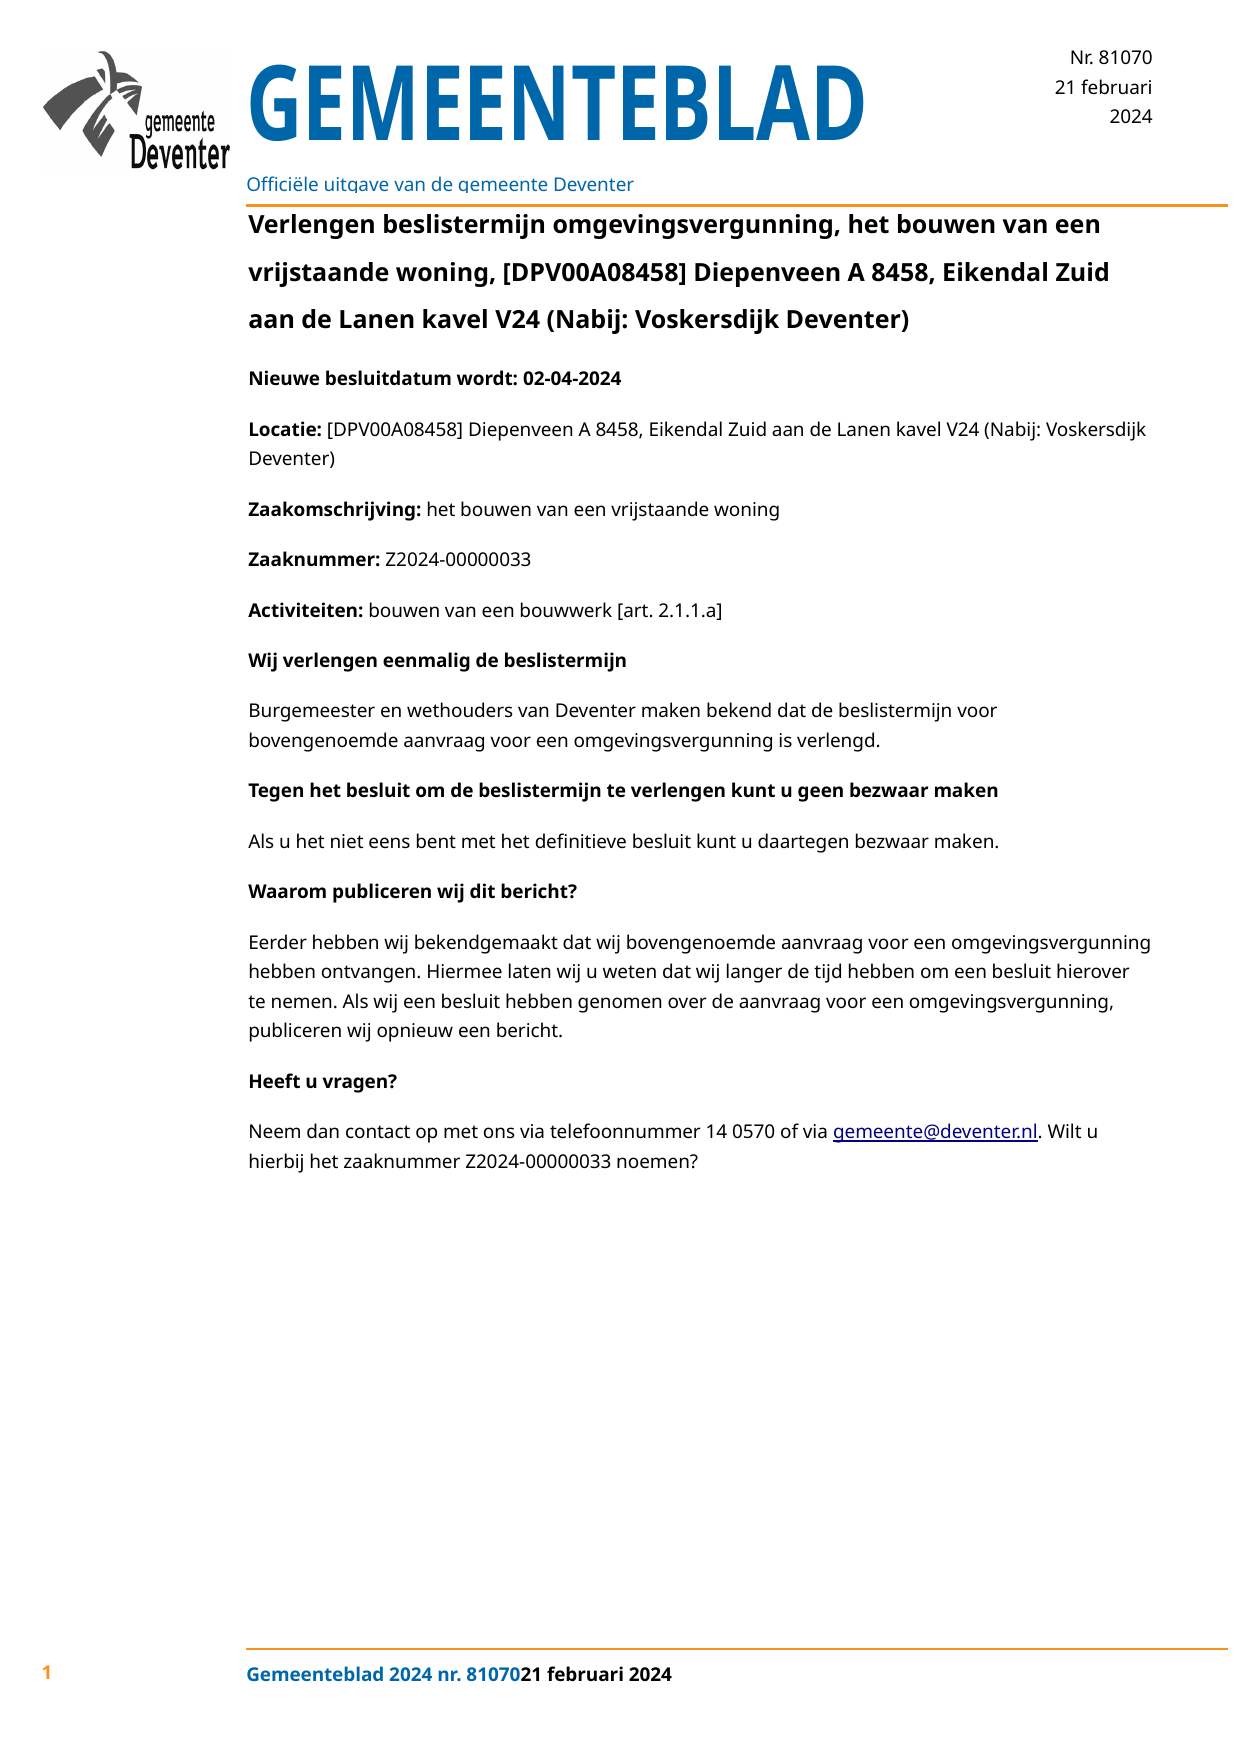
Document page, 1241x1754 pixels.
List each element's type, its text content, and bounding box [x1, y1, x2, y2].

text Nieuwe besluitdatum wordt: 02-04-2024 [248, 366, 1152, 391]
text Waarom publiceren wij dit bericht? [248, 878, 1152, 904]
text Wij verlengen eenmalig de beslistermijn [248, 647, 1152, 673]
text Eerder hebben wij bekendgemaakt dat wij bovengenoemde aanvraag voor een omgevingsvergunning hebben ontvangen. Hiermee laten wij u weten dat wij langer de tijd hebben om een besluit hierover te nemen. Als wij een besluit hebben genomen over de aanvraag voor een omgevingsvergunning, publiceren wij opnieuw een bericht. [248, 929, 1152, 1043]
text Zaakomschrijving: het bouwen van een vrijstaande woning [248, 496, 1152, 522]
picture [41, 47, 231, 172]
text Zaaknummer: Z2024-00000033 [248, 546, 1152, 572]
text Locatie: [DPV00A08458] Diepenveen A 8458, Eikendal Zuid aan de Lanen kavel V24 (Nabij: Voskersdijk Deventer) [248, 416, 1152, 471]
text Verlengen beslistermijn omgevingsvergunning, het bouwen van een vrijstaande woning, [DPV00A08458] Diepenveen A 8458, Eikendal Zuid aan de Lanen kavel V24 (Nabij: Voskersdijk Deventer) [248, 207, 1152, 336]
text Neem dan contact op met ons via telefoonnummer 14 0570 of via gemeente@deventer.nl. Wilt u hierbij het zaaknummer Z2024-00000033 noemen? [248, 1118, 1152, 1174]
text Burgemeester en wethouders van Deventer maken bekend dat de beslistermijn voor bovengenoemde aanvraag voor een omgevingsvergunning is verlengd. [248, 698, 1152, 753]
text Tegen het besluit om de beslistermijn te verlengen kunt u geen bezwaar maken [248, 778, 1152, 803]
text Activiteiten: bouwen van een bouwwerk [art. 2.1.1.a] [248, 597, 1152, 622]
text Als u het niet eens bent met het definitieve besluit kunt u daartegen bezwaar maken. [248, 828, 1152, 854]
text Heeft u vragen? [248, 1068, 1152, 1094]
